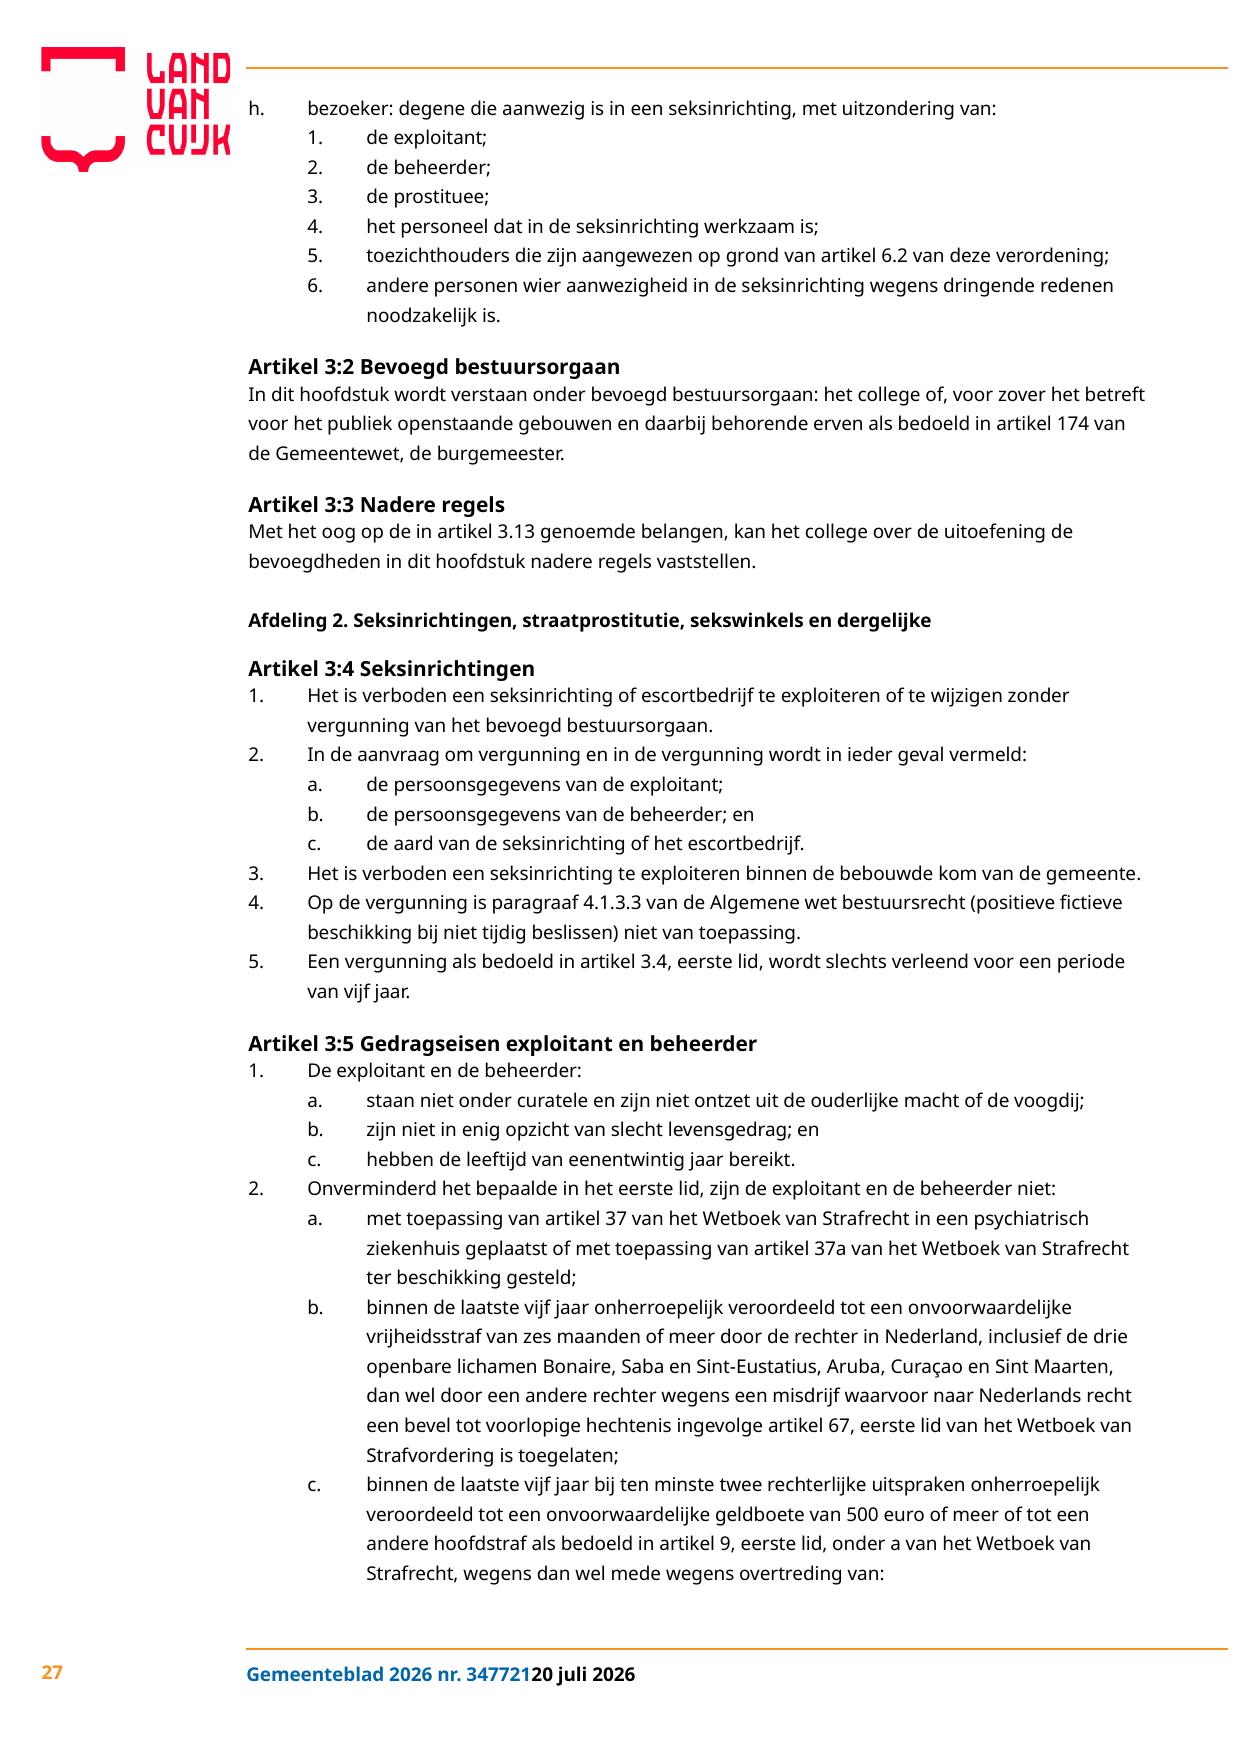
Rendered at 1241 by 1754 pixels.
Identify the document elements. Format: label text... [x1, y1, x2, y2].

list de beheerder; [307, 154, 1152, 180]
list hebben de leeftijd van eenentwintig jaar bereikt. [307, 1146, 1152, 1172]
list andere personen wier aanwezigheid in de seksinrichting wegens dringende redenen noodzakelijk is. [307, 272, 1152, 328]
list binnen de laatste vijf jaar bij ten minste twee rechterlijke uitspraken onherroepelijk veroordeeld tot een onvoorwaardelijke geldboete van 500 euro of meer of tot een andere hoofdstraf als bedoeld in artikel 9, eerste lid, onder a van het Wetboek van Strafrecht, wegens dan wel mede wegens overtreding van: [307, 1471, 1152, 1586]
list Onverminderd het bepaalde in het eerste lid, zijn de exploitant en de beheerder niet: [248, 1176, 1152, 1201]
list Het is verboden een seksinrichting of escortbedrijf te exploiteren of te wijzigen zonder vergunning van het bevoegd bestuursorgaan. [248, 682, 1152, 738]
picture [41, 47, 231, 172]
text Artikel 3:5 Gedragseisen exploitant en beheerder [248, 1029, 1152, 1057]
list bezoeker: degene die aanwezig is in een seksinrichting, met uitzondering van: [248, 95, 1152, 121]
text Artikel 3:2 Bevoegd bestuursorgaan [248, 352, 1152, 381]
list de persoonsgegevens van de beheerder; en [307, 801, 1152, 827]
list de prostituee; [307, 183, 1152, 209]
text Afdeling 2. Seksinrichtingen, straatprostitutie, sekswinkels en dergelijke [248, 607, 1152, 633]
list toezichthouders die zijn aangewezen op grond van artikel 6.2 van deze verordening; [307, 243, 1152, 268]
list met toepassing van artikel 37 van het Wetboek van Strafrecht in een psychiatrisch ziekenhuis geplaatst of met toepassing van artikel 37a van het Wetboek van Strafrecht ter beschikking gesteld; [307, 1205, 1152, 1290]
list het personeel dat in de seksinrichting werkzaam is; [307, 213, 1152, 239]
list zijn niet in enig opzicht van slecht levensgedrag; en [307, 1116, 1152, 1142]
list Het is verboden een seksinrichting te exploiteren binnen de bebouwde kom van de gemeente. [248, 860, 1152, 886]
list de exploitant; [307, 124, 1152, 150]
list de persoonsgegevens van de exploitant; [307, 771, 1152, 797]
list In de aanvraag om vergunning en in de vergunning wordt in ieder geval vermeld: [248, 742, 1152, 767]
list De exploitant en de beheerder: [248, 1057, 1152, 1083]
list binnen de laatste vijf jaar onherroepelijk veroordeeld tot een onvoorwaardelijke vrijheidsstraf van zes maanden of meer door de rechter in Nederland, inclusief de drie openbare lichamen Bonaire, Saba en Sint-Eustatius, Aruba, Curaçao en Sint Maarten, dan wel door een andere rechter wegens een misdrijf waarvoor naar Nederlands recht een bevel tot voorlopige hechtenis ingevolge artikel 67, eerste lid van het Wetboek van Strafvordering is toegelaten; [307, 1294, 1152, 1467]
list de aard van de seksinrichting of het escortbedrijf. [307, 830, 1152, 856]
text In dit hoofdstuk wordt verstaan onder bevoegd bestuursorgaan: het college of, voor zover het betreft voor het publiek openstaande gebouwen en daarbij behorende erven als bedoeld in artikel 174 van de Gemeentewet, de burgemeester. [248, 381, 1152, 466]
list Op de vergunning is paragraaf 4.1.3.3 van de Algemene wet bestuursrecht (positieve fictieve beschikking bij niet tijdig beslissen) niet van toepassing. [248, 889, 1152, 945]
text Artikel 3:4 Seksinrichtingen [248, 654, 1152, 682]
text Met het oog op de in artikel 3.13 genoemde belangen, kan het college over de uitoefening de bevoegdheden in dit hoofdstuk nadere regels vaststellen. [248, 519, 1152, 574]
list Een vergunning als bedoeld in artikel 3.4, eerste lid, wordt slechts verleend voor een periode van vijf jaar. [248, 949, 1152, 1004]
text Artikel 3:3 Nadere regels [248, 490, 1152, 519]
list staan niet onder curatele en zijn niet ontzet uit de ouderlijke macht of de voogdij; [307, 1087, 1152, 1112]
